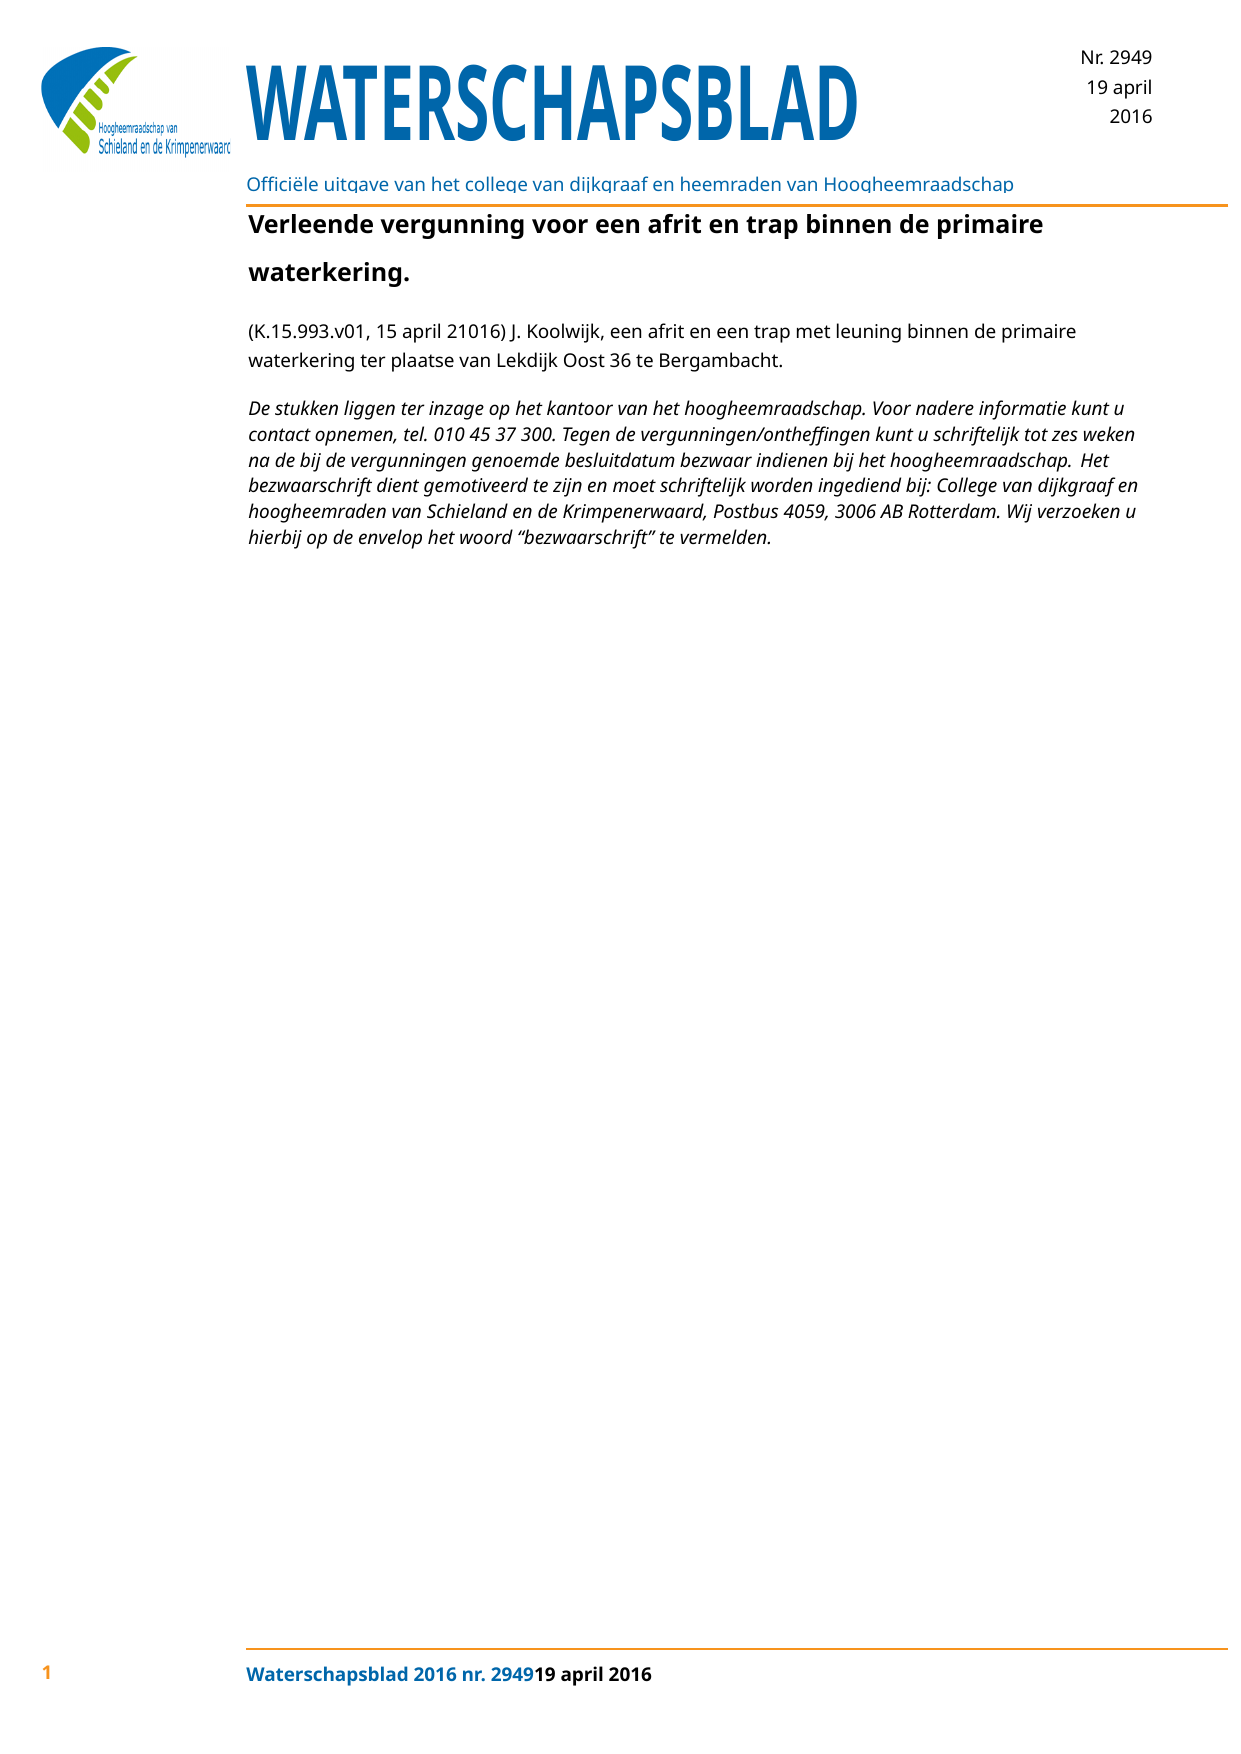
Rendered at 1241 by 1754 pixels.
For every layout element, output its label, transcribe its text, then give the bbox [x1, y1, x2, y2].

text De stukken liggen ter inzage op het kantoor van het hoogheemraadschap. Voor nadere informatie kunt u contact opnemen, tel. 010 45 37 300. Tegen de vergunningen/ontheffingen kunt u schriftelijk tot zes weken na de bij de vergunningen genoemde besluitdatum bezwaar indienen bij het hoogheemraadschap. Het bezwaarschrift dient gemotiveerd te zijn en moet schriftelijk worden ingediend bij: College van dijkgraaf en hoogheemraden van Schieland en de Krimpenerwaard, Postbus 4059, 3006 AB Rotterdam. Wij verzoeken u hierbij op de envelop het woord “bezwaarschrift” te vermelden. [248, 395, 1152, 550]
text (K.15.993.v01, 15 april 21016) J. Koolwijk, een afrit en een trap met leuning binnen de primaire waterkering ter plaatse van Lekdijk Oost 36 te Bergambacht. [248, 318, 1152, 373]
picture [41, 47, 231, 172]
text Verleende vergunning voor een afrit en trap binnen de primaire waterkering. [248, 207, 1152, 288]
